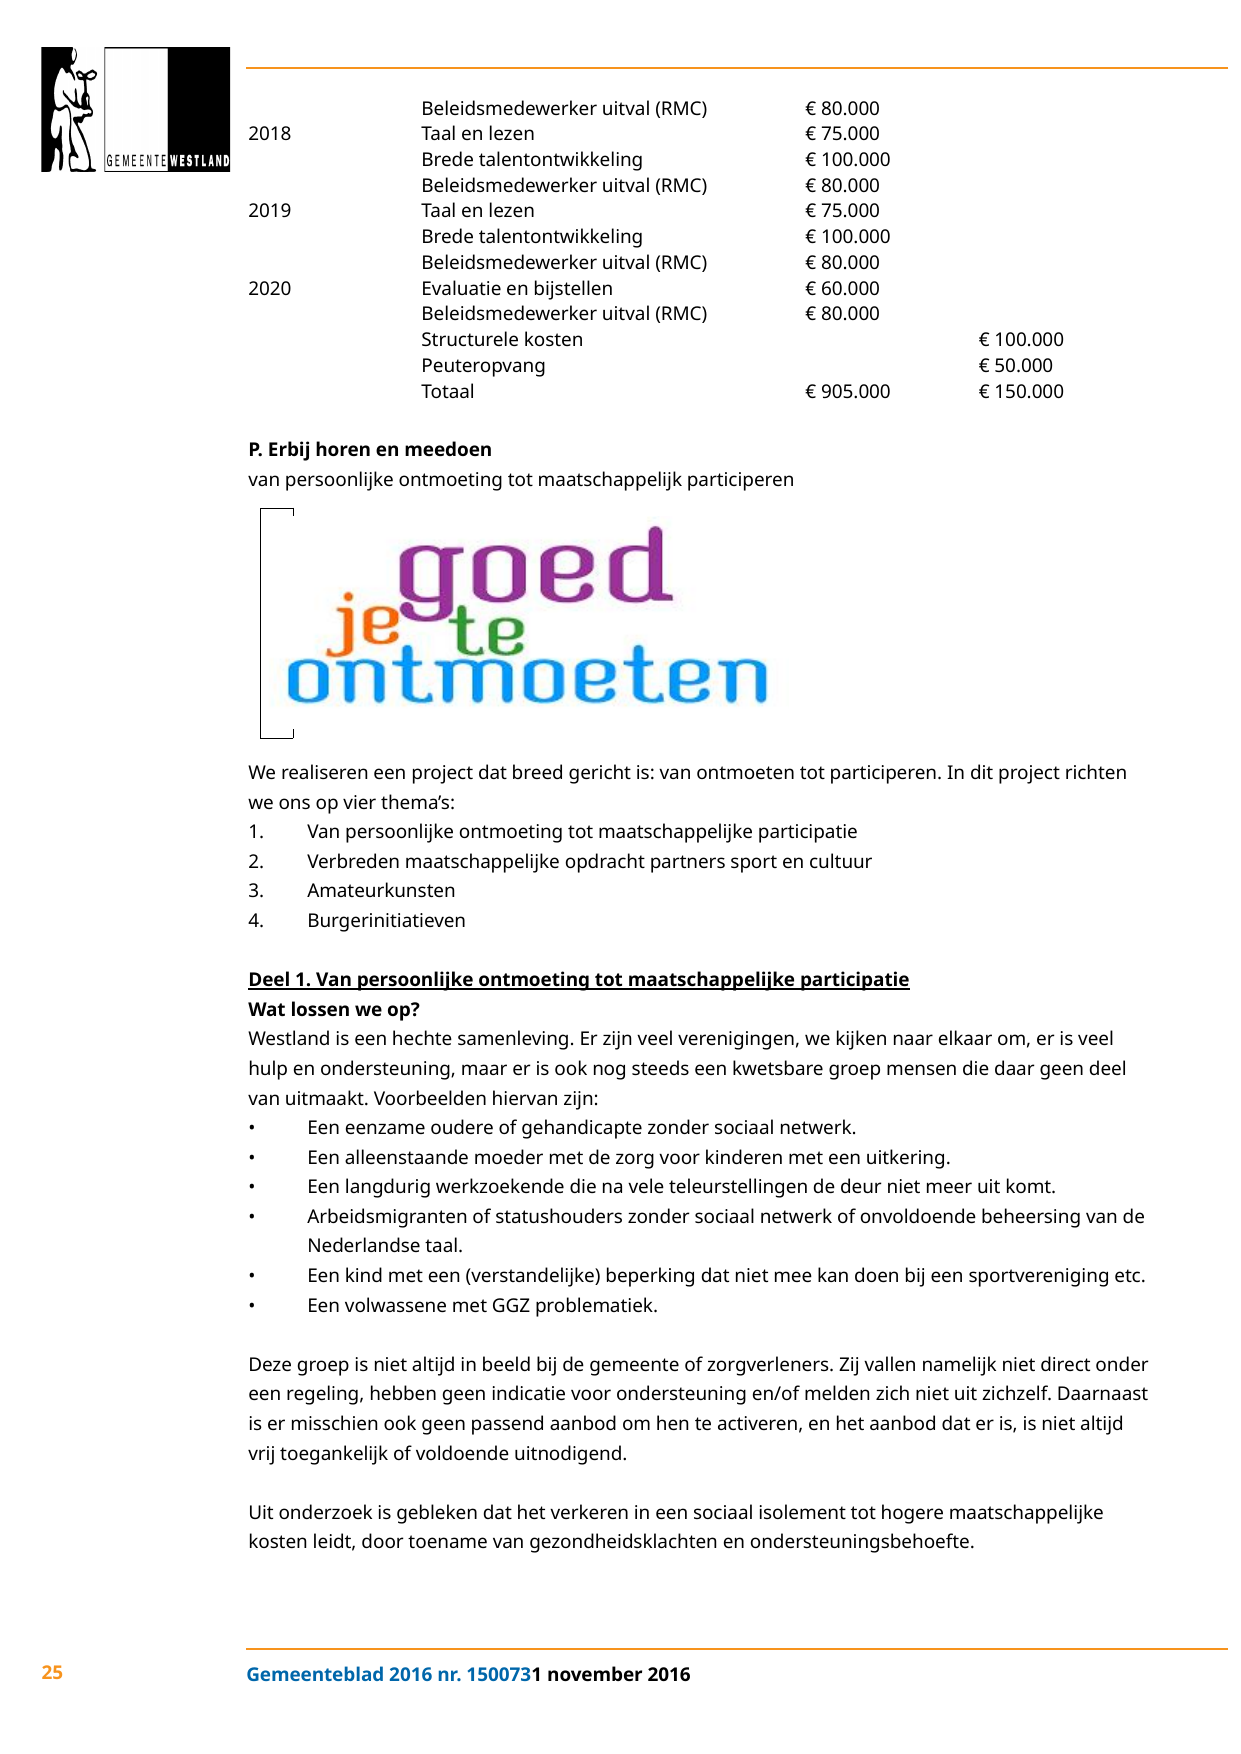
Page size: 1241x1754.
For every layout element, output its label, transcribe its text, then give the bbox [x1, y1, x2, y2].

table_cell Beleidsmedewerker uitval (RMC) [421, 301, 805, 326]
table_cell [248, 352, 421, 378]
table_cell Brede talentontwikkeling [421, 146, 805, 172]
table_cell € 80.000 [805, 249, 978, 275]
list Verbreden maatschappelijke opdracht partners sport en cultuur [248, 848, 1152, 874]
text Westland is een hechte samenleving. Er zijn veel verenigingen, we kijken naar elkaar om, er is veel hulp en ondersteuning, maar er is ook nog steeds een kwetsbare groep mensen die daar geen deel van uitmaakt. Voorbeelden hiervan zijn: [248, 1026, 1152, 1110]
table_cell € 80.000 [805, 95, 978, 121]
table_cell [248, 224, 421, 249]
table_cell [979, 121, 1152, 146]
table_cell [248, 172, 421, 198]
table_cell € 50.000 [979, 352, 1152, 378]
table_cell [248, 326, 421, 352]
list Een alleenstaande moeder met de zorg voor kinderen met een uitkering. [248, 1144, 1152, 1169]
table_cell Beleidsmedewerker uitval (RMC) [421, 172, 805, 198]
table_cell 2019 [248, 198, 421, 223]
table_cell 2018 [248, 121, 421, 146]
text Uit onderzoek is gebleken dat het verkeren in een sociaal isolement tot hogere maatschappelijke kosten leidt, door toename van gezondheidsklachten en ondersteuningsbehoefte. [248, 1499, 1152, 1554]
table_cell Taal en lezen [421, 198, 805, 223]
table_cell [979, 275, 1152, 301]
table_cell € 75.000 [805, 198, 978, 223]
table_cell € 100.000 [805, 146, 978, 172]
table_cell € 80.000 [805, 172, 978, 198]
text van persoonlijke ontmoeting tot maatschappelijk participeren [248, 466, 1152, 492]
text Deze groep is niet altijd in beeld bij de gemeente of zorgverleners. Zij vallen namelijk niet direct onder een regeling, hebben geen indicatie voor ondersteuning en/of melden zich niet uit zichzelf. Daarnaast is er misschien ook geen passend aanbod om hen te activeren, en het aanbod dat er is, is niet altijd vrij toegankelijk of voldoende uitnodigend. [248, 1351, 1152, 1465]
table_cell [979, 198, 1152, 223]
list Van persoonlijke ontmoeting tot maatschappelijke participatie [248, 818, 1152, 844]
table_cell Evaluatie en bijstellen [421, 275, 805, 301]
table_cell [248, 146, 421, 172]
list Amateurkunsten [248, 878, 1152, 903]
list Een eenzame oudere of gehandicapte zonder sociaal netwerk. [248, 1114, 1152, 1140]
table_cell € 100.000 [805, 224, 978, 249]
table_cell € 905.000 [805, 378, 978, 403]
text Wat lossen we op? [248, 996, 1152, 1022]
list Een kind met een (verstandelijke) beperking dat niet mee kan doen bij een sportvereniging etc. [248, 1262, 1152, 1288]
table_cell [979, 249, 1152, 275]
table_cell € 60.000 [805, 275, 978, 301]
table_cell € 100.000 [979, 326, 1152, 352]
table_cell [248, 95, 421, 121]
table_cell [248, 378, 421, 403]
table_cell [805, 352, 978, 378]
table_cell [979, 146, 1152, 172]
text Deel 1. Van persoonlijke ontmoeting tot maatschappelijke participatie [248, 966, 1152, 992]
picture [41, 47, 231, 172]
list Een langdurig werkzoekende die na vele teleurstellingen de deur niet meer uit komt. [248, 1173, 1152, 1199]
table_cell [248, 301, 421, 326]
text P. Erbij horen en meedoen [248, 436, 1152, 462]
table_cell 2020 [248, 275, 421, 301]
list Arbeidsmigranten of statushouders zonder sociaal netwerk of onvoldoende beheersing van de Nederlandse taal. [248, 1203, 1152, 1258]
list Een volwassene met GGZ problematiek. [248, 1292, 1152, 1317]
table_cell Totaal [421, 378, 805, 403]
table_cell Brede talentontwikkeling [421, 224, 805, 249]
list Burgerinitiatieven [248, 907, 1152, 933]
table_cell [979, 301, 1152, 326]
table_cell Taal en lezen [421, 121, 805, 146]
table_cell [979, 95, 1152, 121]
table_cell Structurele kosten [421, 326, 805, 352]
table_cell € 80.000 [805, 301, 978, 326]
table_cell [979, 172, 1152, 198]
table_cell € 75.000 [805, 121, 978, 146]
table_cell Beleidsmedewerker uitval (RMC) [421, 95, 805, 121]
picture [268, 516, 790, 729]
table_cell Peuteropvang [421, 352, 805, 378]
table_cell Beleidsmedewerker uitval (RMC) [421, 249, 805, 275]
table_cell [248, 249, 421, 275]
table_cell € 150.000 [979, 378, 1152, 403]
text We realiseren een project dat breed gericht is: van ontmoeten tot participeren. In dit project richten we ons op vier thema’s: [248, 759, 1152, 814]
table_cell [979, 224, 1152, 249]
table_cell [805, 326, 978, 352]
